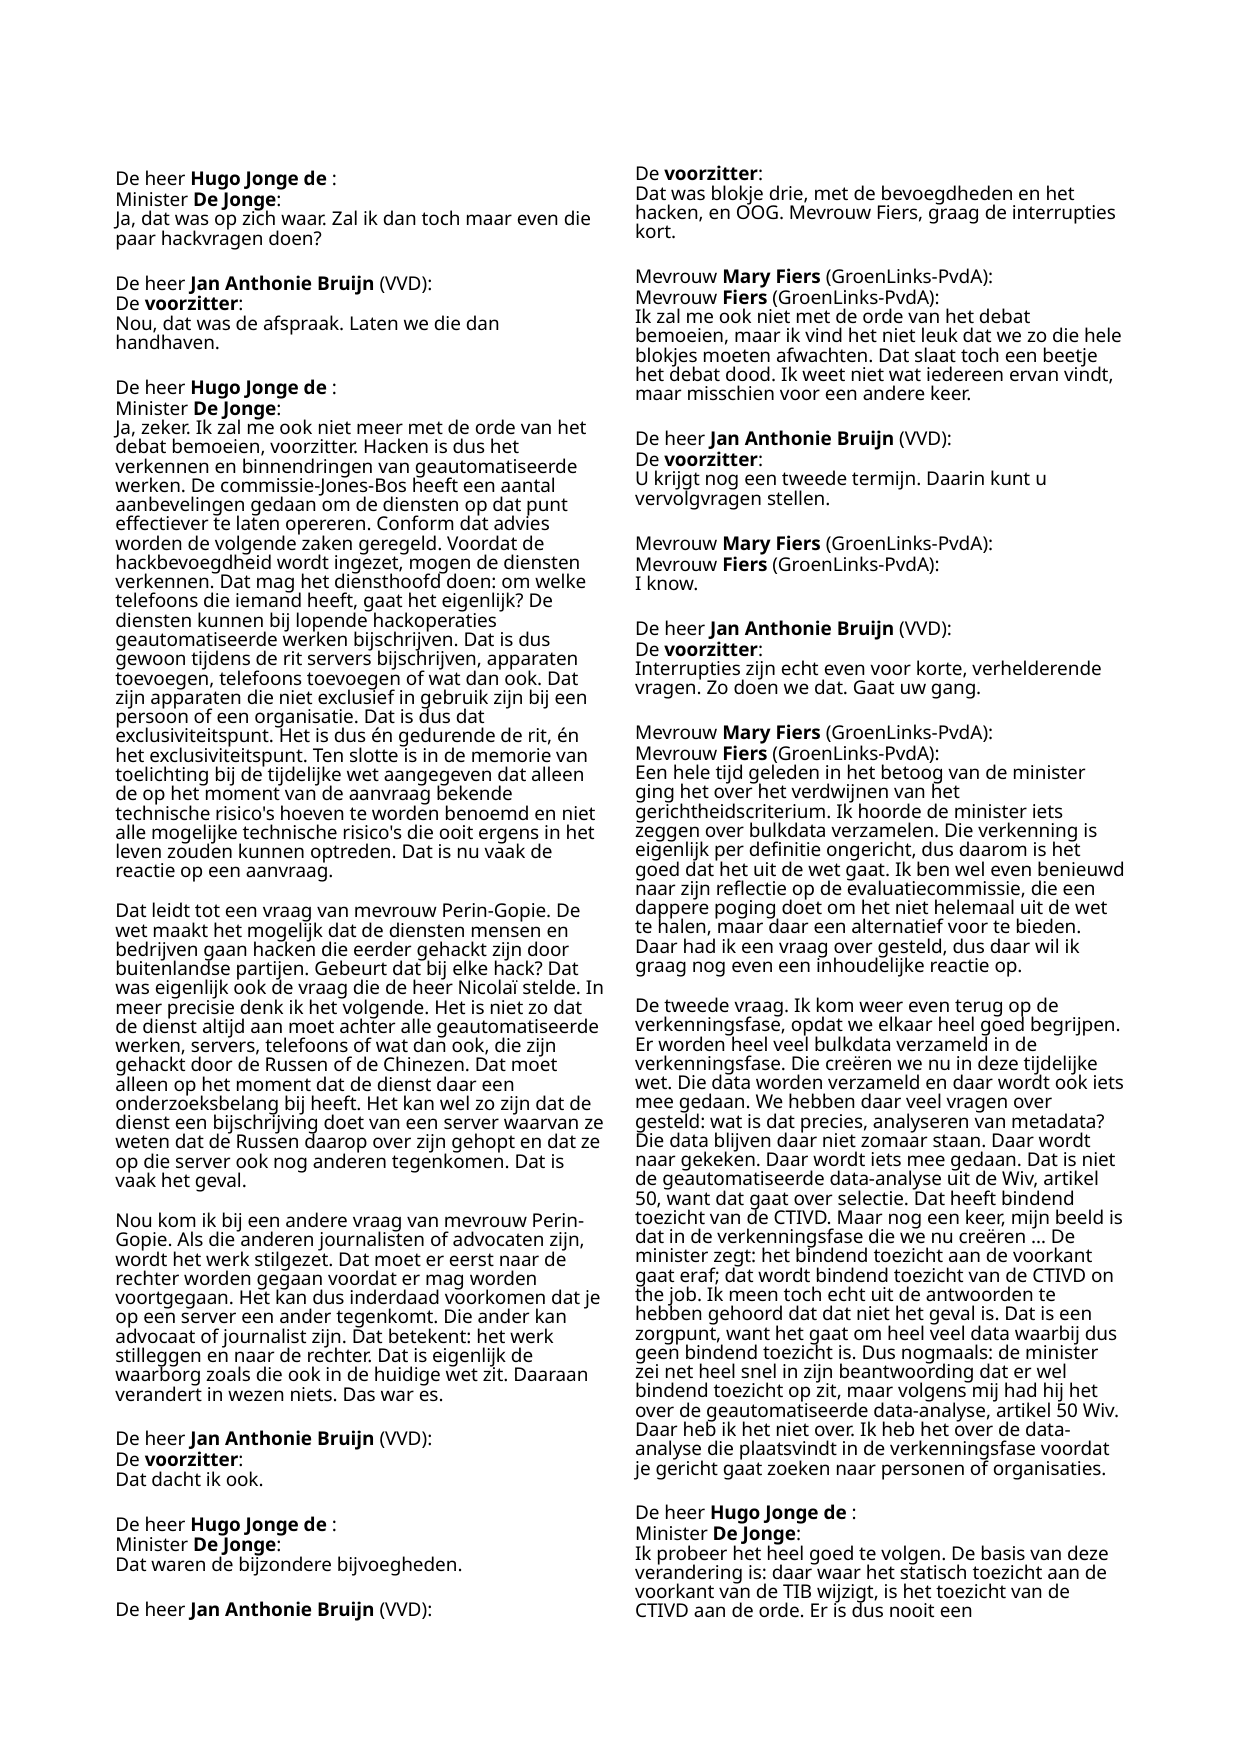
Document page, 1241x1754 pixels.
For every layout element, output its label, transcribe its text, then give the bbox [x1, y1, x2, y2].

text Interrupties zijn echt even voor korte, verhelderende vragen. Zo doen we dat. Gaat uw gang. [635, 660, 1125, 698]
text Ja, dat was op zich waar. Zal ik dan toch maar even die paar hackvragen doen? [115, 210, 605, 249]
text Nou kom ik bij een andere vraag van mevrouw Perin-Gopie. Als die anderen journalisten of advocaten zijn, wordt het werk stilgezet. Dat moet er eerst naar de rechter worden gegaan voordat er mag worden voortgegaan. Het kan dus inderdaad voorkomen dat je op een server een ander tegenkomt. Die ander kan advocaat of journalist zijn. Dat betekent: het werk stilleggen en naar de rechter. Dat is eigenlijk de waarborg zoals die ook in de huidige wet zit. Daaraan verandert in wezen niets. Das war es. [115, 1212, 605, 1405]
text Mevrouw Mary Fiers (GroenLinks-PvdA): [635, 530, 1125, 556]
text Ja, zeker. Ik zal me ook niet meer met de orde van het debat bemoeien, voorzitter. Hacken is dus het verkennen en binnendringen van geautomatiseerde werken. De commissie-Jones-Bos heeft een aantal aanbevelingen gedaan om de diensten op dat punt effectiever te laten opereren. Conform dat advies worden de volgende zaken geregeld. Voordat de hackbevoegdheid wordt ingezet, mogen de diensten verkennen. Dat mag het diensthoofd doen: om welke telefoons die iemand heeft, gaat het eigenlijk? De diensten kunnen bij lopende hackoperaties geautomatiseerde werken bijschrijven. Dat is dus gewoon tijdens de rit servers bijschrijven, apparaten toevoegen, telefoons toevoegen of wat dan ook. Dat zijn apparaten die niet exclusief in gebruik zijn bij een persoon of een organisatie. Dat is dus dat exclusiviteitspunt. Het is dus én gedurende de rit, én het exclusiviteitspunt. Ten slotte is in de memorie van toelichting bij de tijdelijke wet aangegeven dat alleen de op het moment van de aanvraag bekende technische risico's hoeven te worden benoemd en niet alle mogelijke technische risico's die ooit ergens in het leven zouden kunnen optreden. Dat is nu vaak de reactie op een aanvraag. [115, 419, 605, 882]
text Een hele tijd geleden in het betoog van de minister ging het over het verdwijnen van het gerichtheidscriterium. Ik hoorde de minister iets zeggen over bulkdata verzamelen. Die verkenning is eigenlijk per definitie ongericht, dus daarom is het goed dat het uit de wet gaat. Ik ben wel even benieuwd naar zijn reflectie op de evaluatiecommissie, die een dappere poging doet om het niet helemaal uit de wet te halen, maar daar een alternatief voor te bieden. Daar had ik een vraag over gesteld, dus daar wil ik graag nog even een inhoudelijke reactie op. [635, 764, 1125, 976]
text Dat was blokje drie, met de bevoegdheden en het hacken, en OOG. Mevrouw Fiers, graag de interrupties kort. [635, 184, 1125, 242]
text Mevrouw Fiers (GroenLinks-PvdA): [635, 745, 1125, 764]
text Mevrouw Fiers (GroenLinks-PvdA): [635, 556, 1125, 575]
text Mevrouw Mary Fiers (GroenLinks-PvdA): [635, 263, 1125, 289]
text De heer Hugo Jonge de : [115, 165, 605, 191]
text Dat dacht ik ook. [115, 1471, 605, 1490]
text De heer Hugo Jonge de : [115, 374, 605, 400]
text U krijgt nog een tweede termijn. Daarin kunt u vervolgvragen stellen. [635, 470, 1125, 509]
text De voorzitter: [635, 165, 1125, 184]
text Minister De Jonge: [115, 191, 605, 210]
text De heer Jan Anthonie Bruijn (VVD): [115, 1596, 605, 1622]
text Dat waren de bijzondere bijvoegheden. [115, 1556, 605, 1575]
text De heer Jan Anthonie Bruijn (VVD): [635, 615, 1125, 641]
text De heer Jan Anthonie Bruijn (VVD): [115, 1426, 605, 1451]
text Ik probeer het heel goed te volgen. De basis van deze verandering is: daar waar het statisch toezicht aan de voorkant van de TIB wijzigt, is het toezicht van de CTIVD aan de orde. Er is dus nooit een [635, 1544, 1125, 1622]
text I know. [635, 575, 1125, 594]
text De voorzitter: [115, 295, 605, 315]
text De tweede vraag. Ik kom weer even terug op de verkenningsfase, opdat we elkaar heel goed begrijpen. Er worden heel veel bulkdata verzameld in de verkenningsfase. Die creëren we nu in deze tijdelijke wet. Die data worden verzameld en daar wordt ook iets mee gedaan. We hebben daar veel vragen over gesteld: wat is dat precies, analyseren van metadata? Die data blijven daar niet zomaar staan. Daar wordt naar gekeken. Daar wordt iets mee gedaan. Dat is niet de geautomatiseerde data-analyse uit de Wiv, artikel 50, want dat gaat over selectie. Dat heeft bindend toezicht van de CTIVD. Maar nog een keer, mijn beeld is dat in de verkenningsfase die we nu creëren … De minister zegt: het bindend toezicht aan de voorkant gaat eraf; dat wordt bindend toezicht van de CTIVD on the job. Ik meen toch echt uit de antwoorden te hebben gehoord dat dat niet het geval is. Dat is een zorgpunt, want het gaat om heel veel data waarbij dus geen bindend toezicht is. Dus nogmaals: de minister zei net heel snel in zijn beantwoording dat er wel bindend toezicht op zit, maar volgens mij had hij het over de geautomatiseerde data-analyse, artikel 50 Wiv. Daar heb ik het niet over. Ik heb het over de data-analyse die plaatsvindt in de verkenningsfase voordat je gericht gaat zoeken naar personen of organisaties. [635, 997, 1125, 1479]
text De heer Hugo Jonge de : [635, 1499, 1125, 1525]
text De heer Jan Anthonie Bruijn (VVD): [635, 425, 1125, 451]
text Ik zal me ook niet met de orde van het debat bemoeien, maar ik vind het niet leuk dat we zo die hele blokjes moeten afwachten. Dat slaat toch een beetje het debat dood. Ik weet niet wat iedereen ervan vindt, maar misschien voor een andere keer. [635, 308, 1125, 404]
text De heer Jan Anthonie Bruijn (VVD): [115, 270, 605, 295]
text De voorzitter: [635, 641, 1125, 660]
text De voorzitter: [635, 451, 1125, 470]
text De voorzitter: [115, 1451, 605, 1471]
text De heer Hugo Jonge de : [115, 1511, 605, 1536]
text Minister De Jonge: [635, 1525, 1125, 1544]
text Mevrouw Mary Fiers (GroenLinks-PvdA): [635, 719, 1125, 745]
text Minister De Jonge: [115, 1536, 605, 1556]
text Minister De Jonge: [115, 400, 605, 419]
text Nou, dat was de afspraak. Laten we die dan handhaven. [115, 315, 605, 353]
text Mevrouw Fiers (GroenLinks-PvdA): [635, 289, 1125, 308]
text Dat leidt tot een vraag van mevrouw Perin-Gopie. De wet maakt het mogelijk dat de diensten mensen en bedrijven gaan hacken die eerder gehackt zijn door buitenlandse partijen. Gebeurt dat bij elke hack? Dat was eigenlijk ook de vraag die de heer Nicolaï stelde. In meer precisie denk ik het volgende. Het is niet zo dat de dienst altijd aan moet achter alle geautomatiseerde werken, servers, telefoons of wat dan ook, die zijn gehackt door de Russen of de Chinezen. Dat moet alleen op het moment dat de dienst daar een onderzoeksbelang bij heeft. Het kan wel zo zijn dat de dienst een bijschrijving doet van een server waarvan ze weten dat de Russen daarop over zijn gehopt en dat ze op die server ook nog anderen tegenkomen. Dat is vaak het geval. [115, 902, 605, 1191]
